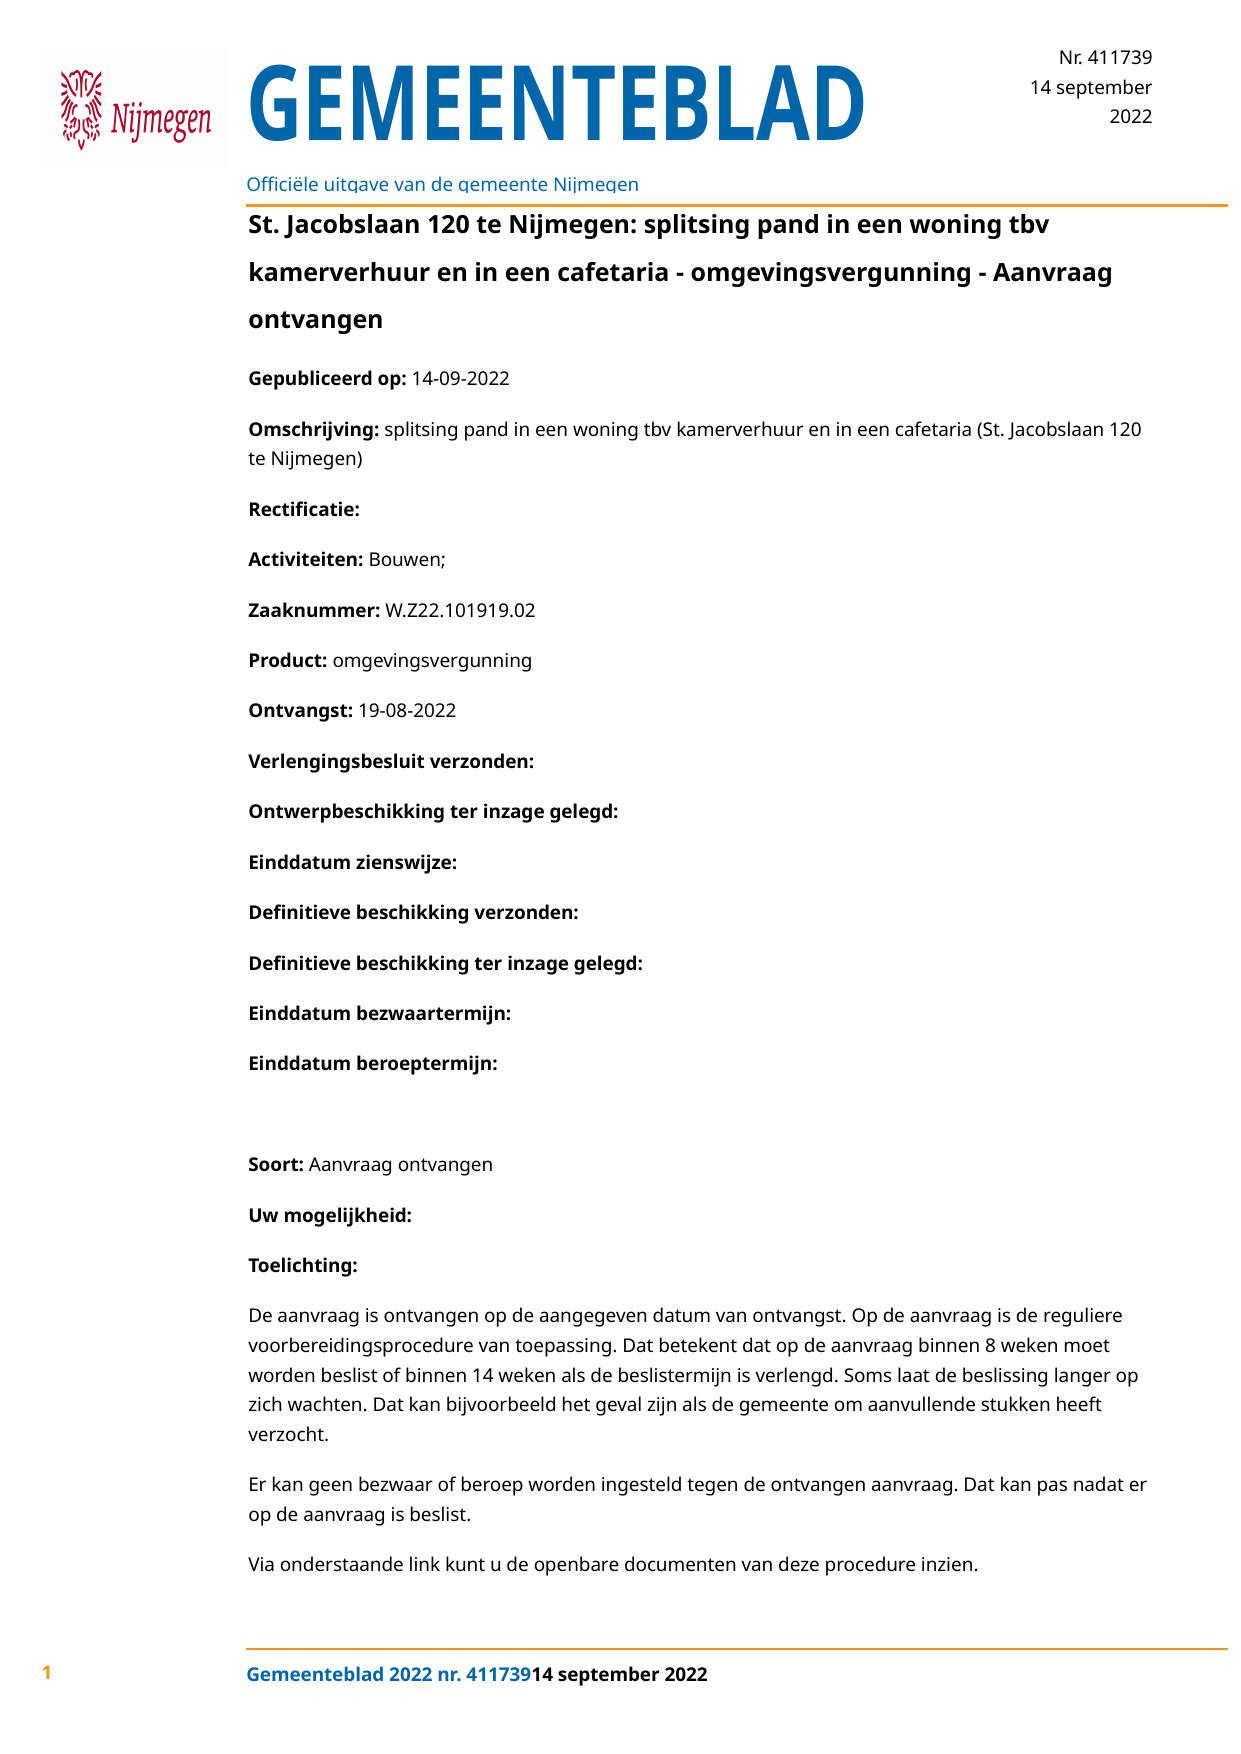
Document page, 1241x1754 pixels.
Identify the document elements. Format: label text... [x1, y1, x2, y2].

text Gepubliceerd op: 14-09-2022 [248, 366, 1152, 391]
text Uw mogelijkheid: [248, 1202, 1152, 1227]
text St. Jacobslaan 120 te Nijmegen: splitsing pand in een woning tbv kamerverhuur en in een cafetaria - omgevingsvergunning - Aanvraag ontvangen [248, 207, 1152, 336]
text Einddatum zienswijze: [248, 849, 1152, 874]
text Ontwerpbeschikking ter inzage gelegd: [248, 798, 1152, 824]
text Omschrijving: splitsing pand in een woning tbv kamerverhuur en in een cafetaria (St. Jacobslaan 120 te Nijmegen) [248, 416, 1152, 471]
text Soort: Aanvraag ontvangen [248, 1151, 1152, 1177]
text De aanvraag is ontvangen op de aangegeven datum van ontvangst. Op de aanvraag is de reguliere voorbereidingsprocedure van toepassing. Dat betekent dat op de aanvraag binnen 8 weken moet worden beslist of binnen 14 weken als de beslistermijn is verlengd. Soms laat de beslissing langer op zich wachten. Dat kan bijvoorbeeld het geval zijn als de gemeente om aanvullende stukken heeft verzocht. [248, 1303, 1152, 1447]
picture [41, 47, 231, 172]
text Er kan geen bezwaar of beroep worden ingesteld tegen de ontvangen aanvraag. Dat kan pas nadat er op de aanvraag is beslist. [248, 1471, 1152, 1527]
text Product: omgevingsvergunning [248, 647, 1152, 673]
text Einddatum bezwaartermijn: [248, 1000, 1152, 1026]
text Einddatum beroeptermijn: [248, 1051, 1152, 1076]
text Verlengingsbesluit verzonden: [248, 748, 1152, 774]
text Definitieve beschikking verzonden: [248, 899, 1152, 925]
text Definitieve beschikking ter inzage gelegd: [248, 950, 1152, 975]
text Rectificatie: [248, 496, 1152, 522]
text Ontvangst: 19-08-2022 [248, 698, 1152, 723]
text Zaaknummer: W.Z22.101919.02 [248, 597, 1152, 622]
text Toelichting: [248, 1252, 1152, 1278]
text Activiteiten: Bouwen; [248, 546, 1152, 572]
text Via onderstaande link kunt u de openbare documenten van deze procedure inzien. [248, 1551, 1152, 1577]
